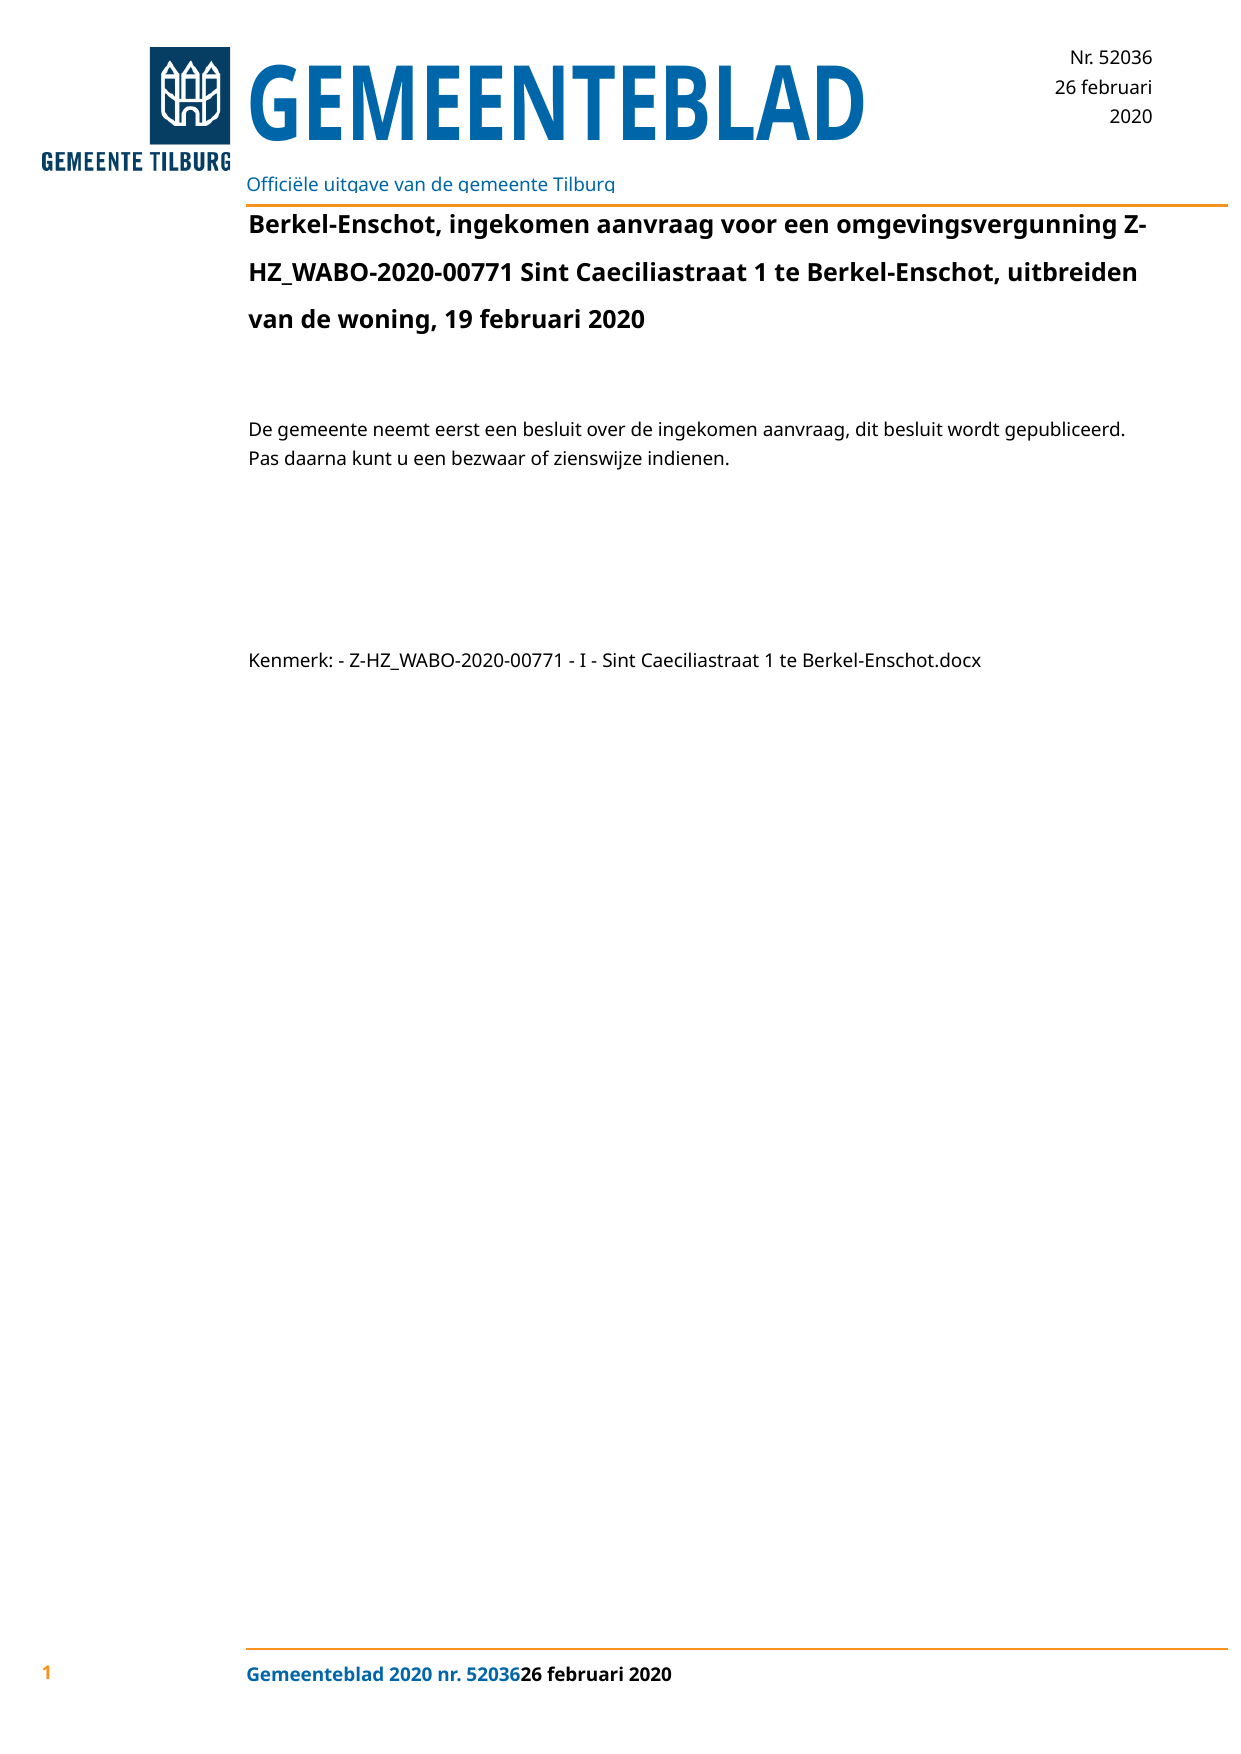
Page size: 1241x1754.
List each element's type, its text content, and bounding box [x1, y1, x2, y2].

text Kenmerk: - Z-HZ_WABO-2020-00771 - I - Sint Caeciliastraat 1 te Berkel-Enschot.docx [248, 647, 1152, 673]
text De gemeente neemt eerst een besluit over de ingekomen aanvraag, dit besluit wordt gepubliceerd. Pas daarna kunt u een bezwaar of zienswijze indienen. [248, 416, 1152, 471]
picture [41, 47, 231, 172]
text Berkel-Enschot, ingekomen aanvraag voor een omgevingsvergunning Z-HZ_WABO-2020-00771 Sint Caeciliastraat 1 te Berkel-Enschot, uitbreiden van de woning, 19 februari 2020 [248, 207, 1152, 336]
